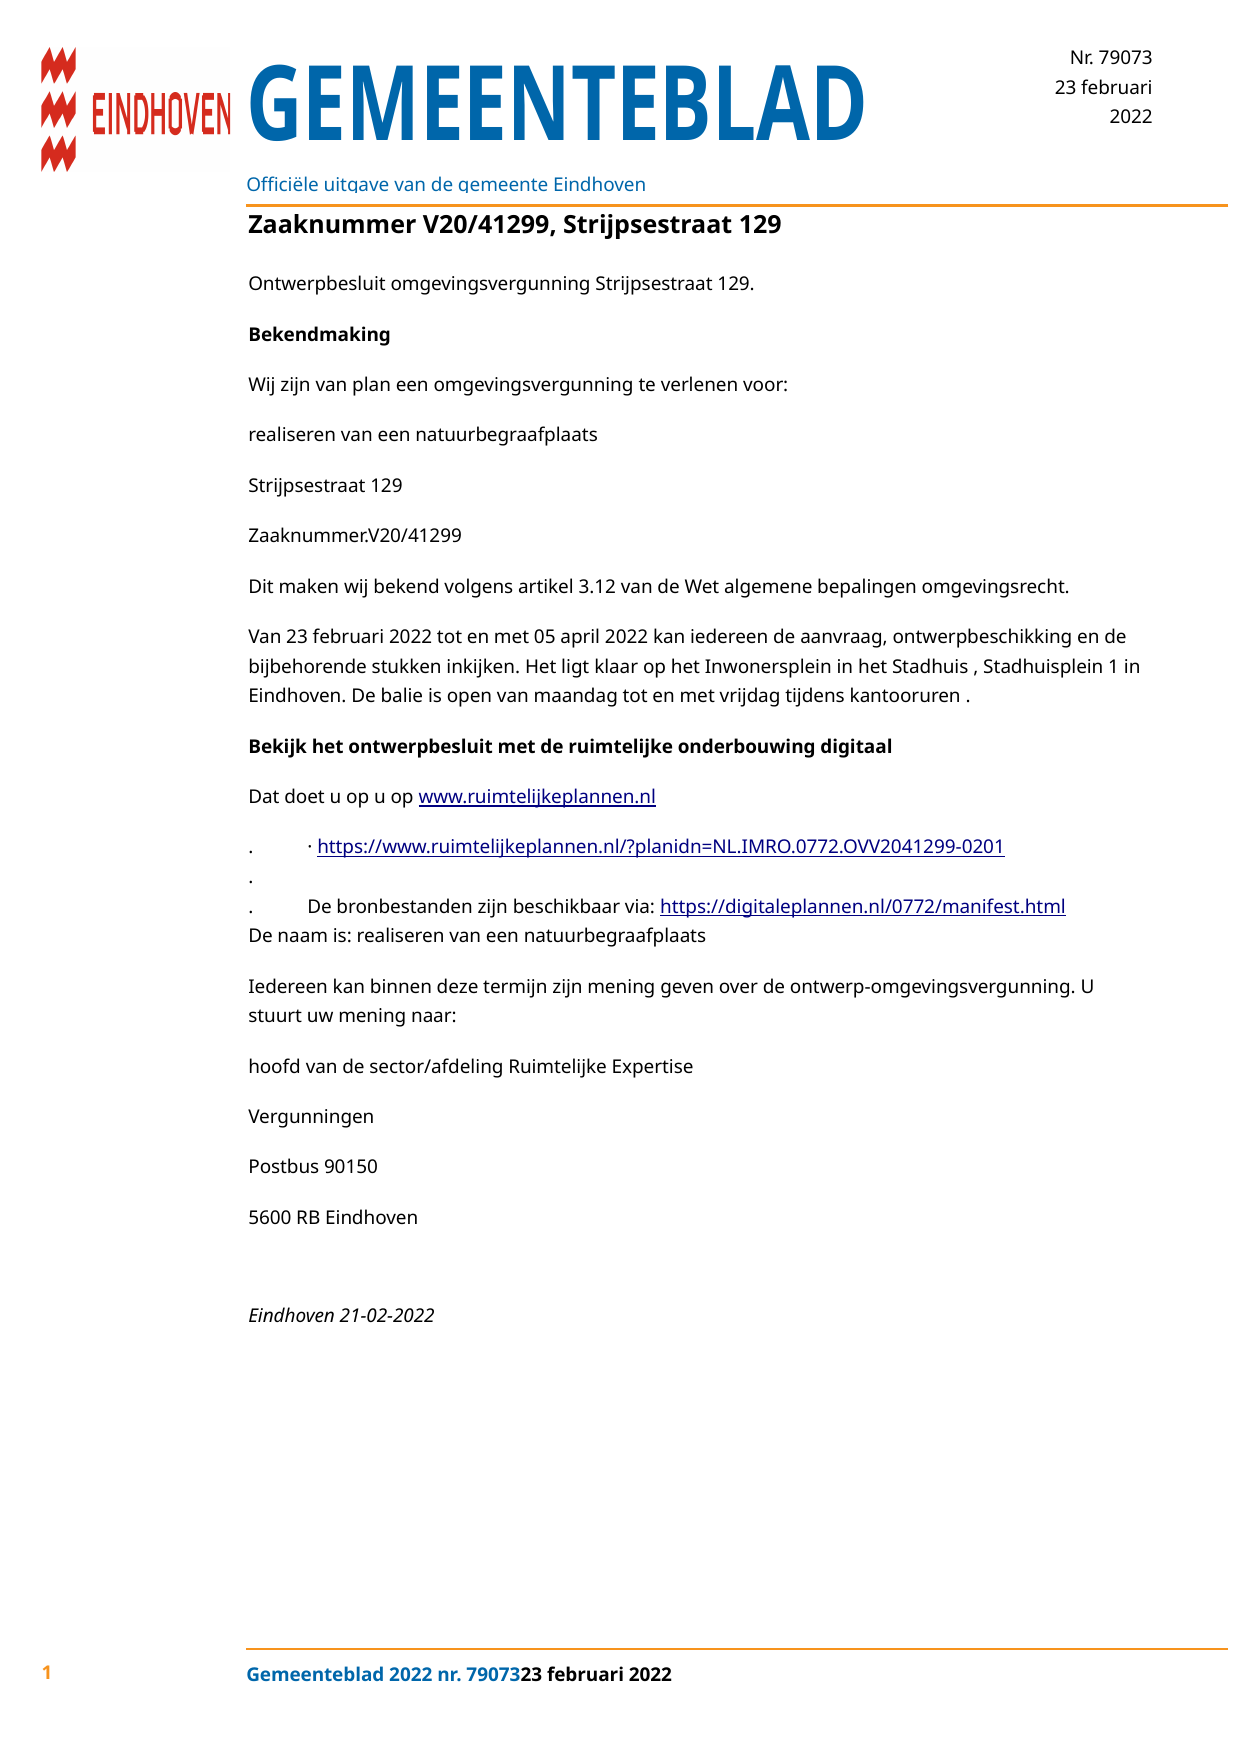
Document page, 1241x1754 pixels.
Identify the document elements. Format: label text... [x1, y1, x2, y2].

text Zaaknummer V20/41299, Strijpsestraat 129 [248, 207, 1152, 241]
text Eindhoven 21-02-2022 [248, 1302, 1152, 1328]
text Bekijk het ontwerpbesluit met de ruimtelijke onderbouwing digitaal [248, 733, 1152, 758]
text Bekendmaking [248, 321, 1152, 346]
list · https://www.ruimtelijkeplannen.nl/?planidn=NL.IMRO.0772.OVV2041299-0201 [248, 834, 1152, 859]
text Dat doet u op u op www.ruimtelijkeplannen.nl [248, 783, 1152, 809]
text Ontwerpbesluit omgevingsvergunning Strijpsestraat 129. [248, 270, 1152, 296]
text Dit maken wij bekend volgens artikel 3.12 van de Wet algemene bepalingen omgevingsrecht. [248, 573, 1152, 598]
text hoofd van de sector/afdeling Ruimtelijke Expertise [248, 1053, 1152, 1078]
text Iedereen kan binnen deze termijn zijn mening geven over de ontwerp-omgevingsvergunning. U stuurt uw mening naar: [248, 973, 1152, 1028]
text 5600 RB Eindhoven [248, 1204, 1152, 1230]
text Zaaknummer.V20/41299 [248, 522, 1152, 548]
text Postbus 90150 [248, 1154, 1152, 1179]
text realiseren van een natuurbegraafplaats [248, 422, 1152, 447]
text Strijpsestraat 129 [248, 472, 1152, 498]
text Van 23 februari 2022 tot en met 05 april 2022 kan iedereen de aanvraag, ontwerpbeschikking en de bijbehorende stukken inkijken. Het ligt klaar op het Inwonersplein in het Stadhuis , Stadhuisplein 1 in Eindhoven. De balie is open van maandag tot en met vrijdag tijdens kantooruren . [248, 623, 1152, 708]
list De bronbestanden zijn beschikbaar via: https://digitaleplannen.nl/0772/manifest.html [248, 893, 1152, 918]
picture [41, 47, 231, 172]
text De naam is: realiseren van een natuurbegraafplaats [248, 922, 1152, 948]
text Wij zijn van plan een omgevingsvergunning te verlenen voor: [248, 371, 1152, 397]
text Vergunningen [248, 1103, 1152, 1129]
